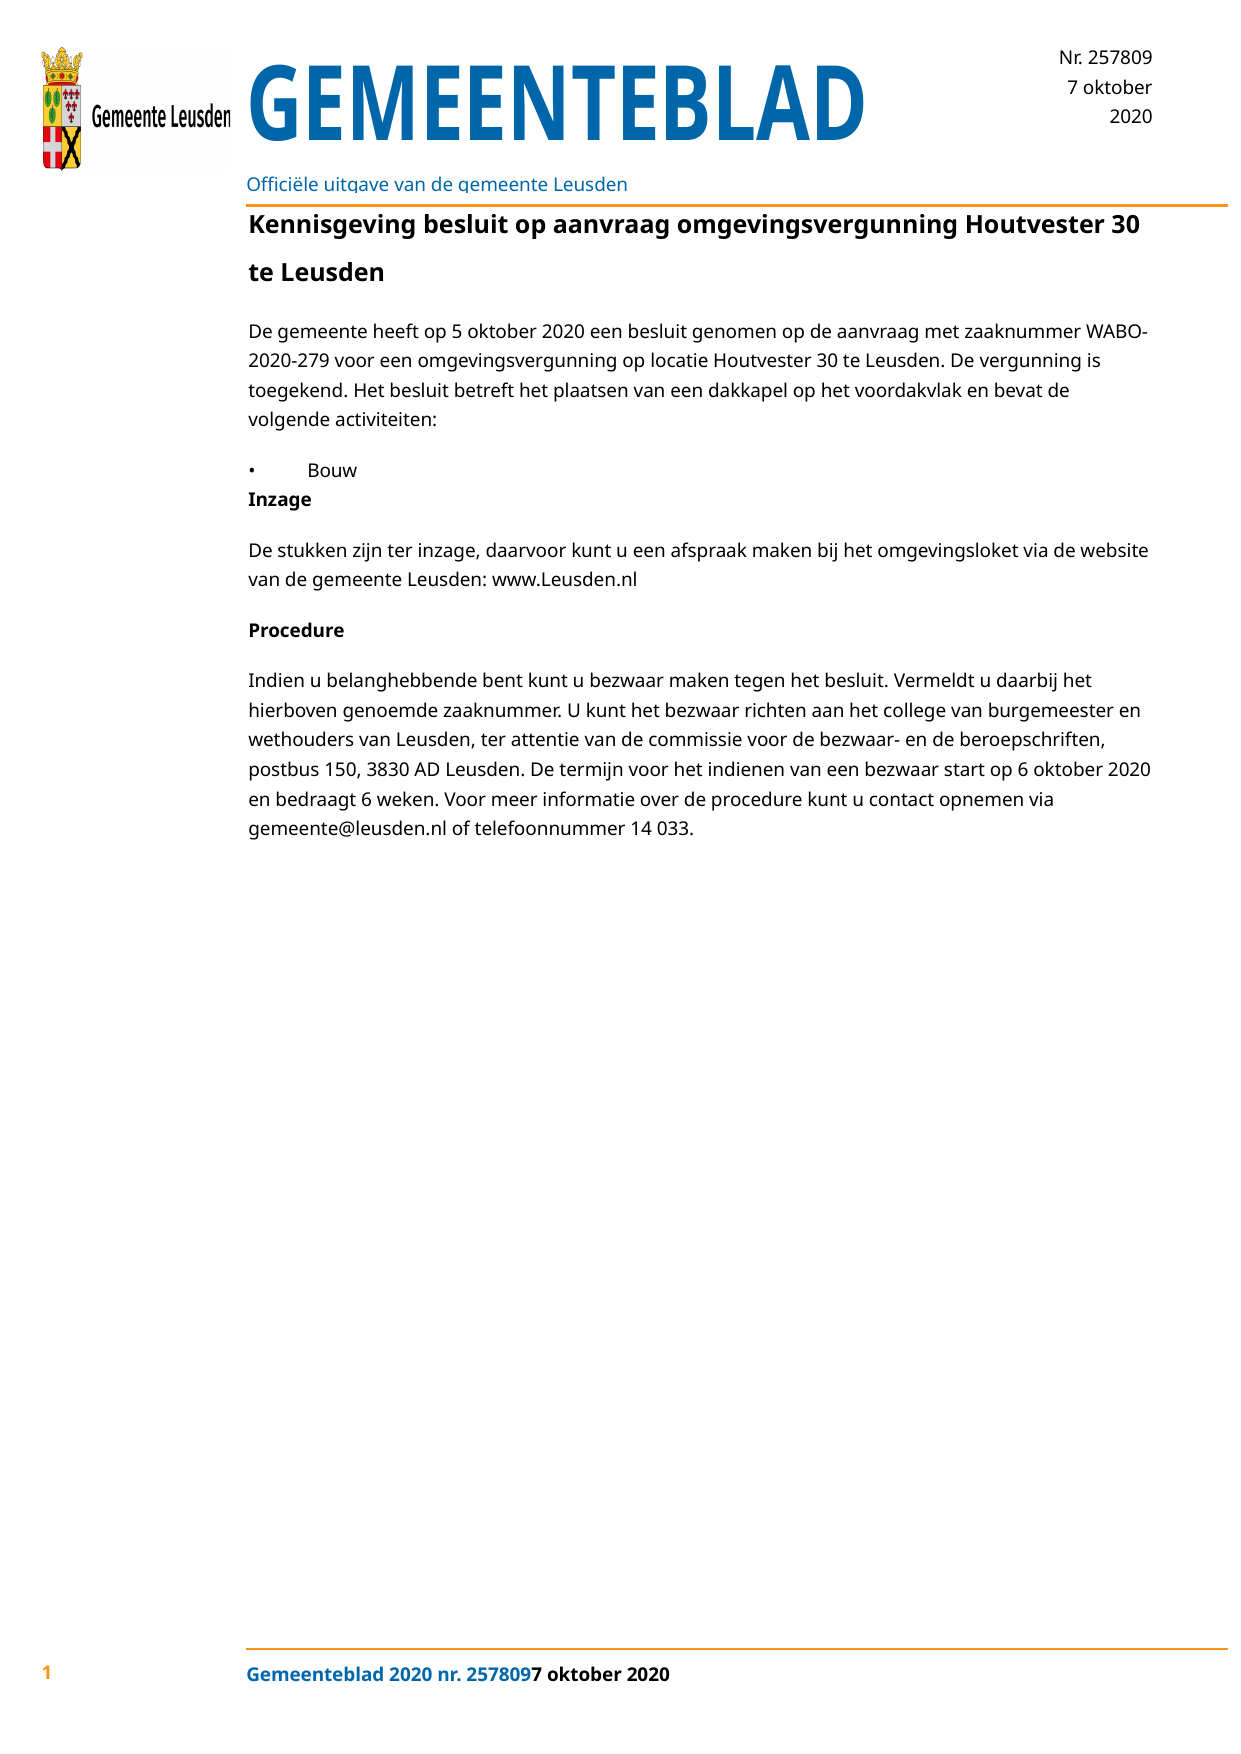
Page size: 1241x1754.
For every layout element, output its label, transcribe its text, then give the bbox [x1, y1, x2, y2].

text Inzage [248, 487, 1152, 512]
text De gemeente heeft op 5 oktober 2020 een besluit genomen op de aanvraag met zaaknummer WABO-2020-279 voor een omgevingsvergunning op locatie Houtvester 30 te Leusden. De vergunning is toegekend. Het besluit betreft het plaatsen van een dakkapel op het voordakvlak en bevat de volgende activiteiten: [248, 318, 1152, 432]
text Kennisgeving besluit op aanvraag omgevingsvergunning Houtvester 30 te Leusden [248, 207, 1152, 288]
text Procedure [248, 617, 1152, 643]
text Indien u belanghebbende bent kunt u bezwaar maken tegen het besluit. Vermeldt u daarbij het hierboven genoemde zaaknummer. U kunt het bezwaar richten aan het college van burgemeester en wethouders van Leusden, ter attentie van de commissie voor de bezwaar- en de beroepschriften, postbus 150, 3830 AD Leusden. De termijn voor het indienen van een bezwaar start op 6 oktober 2020 en bedraagt 6 weken. Voor meer informatie over de procedure kunt u contact opnemen via gemeente@leusden.nl of telefoonnummer 14 033. [248, 667, 1152, 841]
list Bouw [248, 457, 1152, 483]
text De stukken zijn ter inzage, daarvoor kunt u een afspraak maken bij het omgevingsloket via de website van de gemeente Leusden: www.Leusden.nl [248, 537, 1152, 592]
picture [41, 47, 231, 172]
